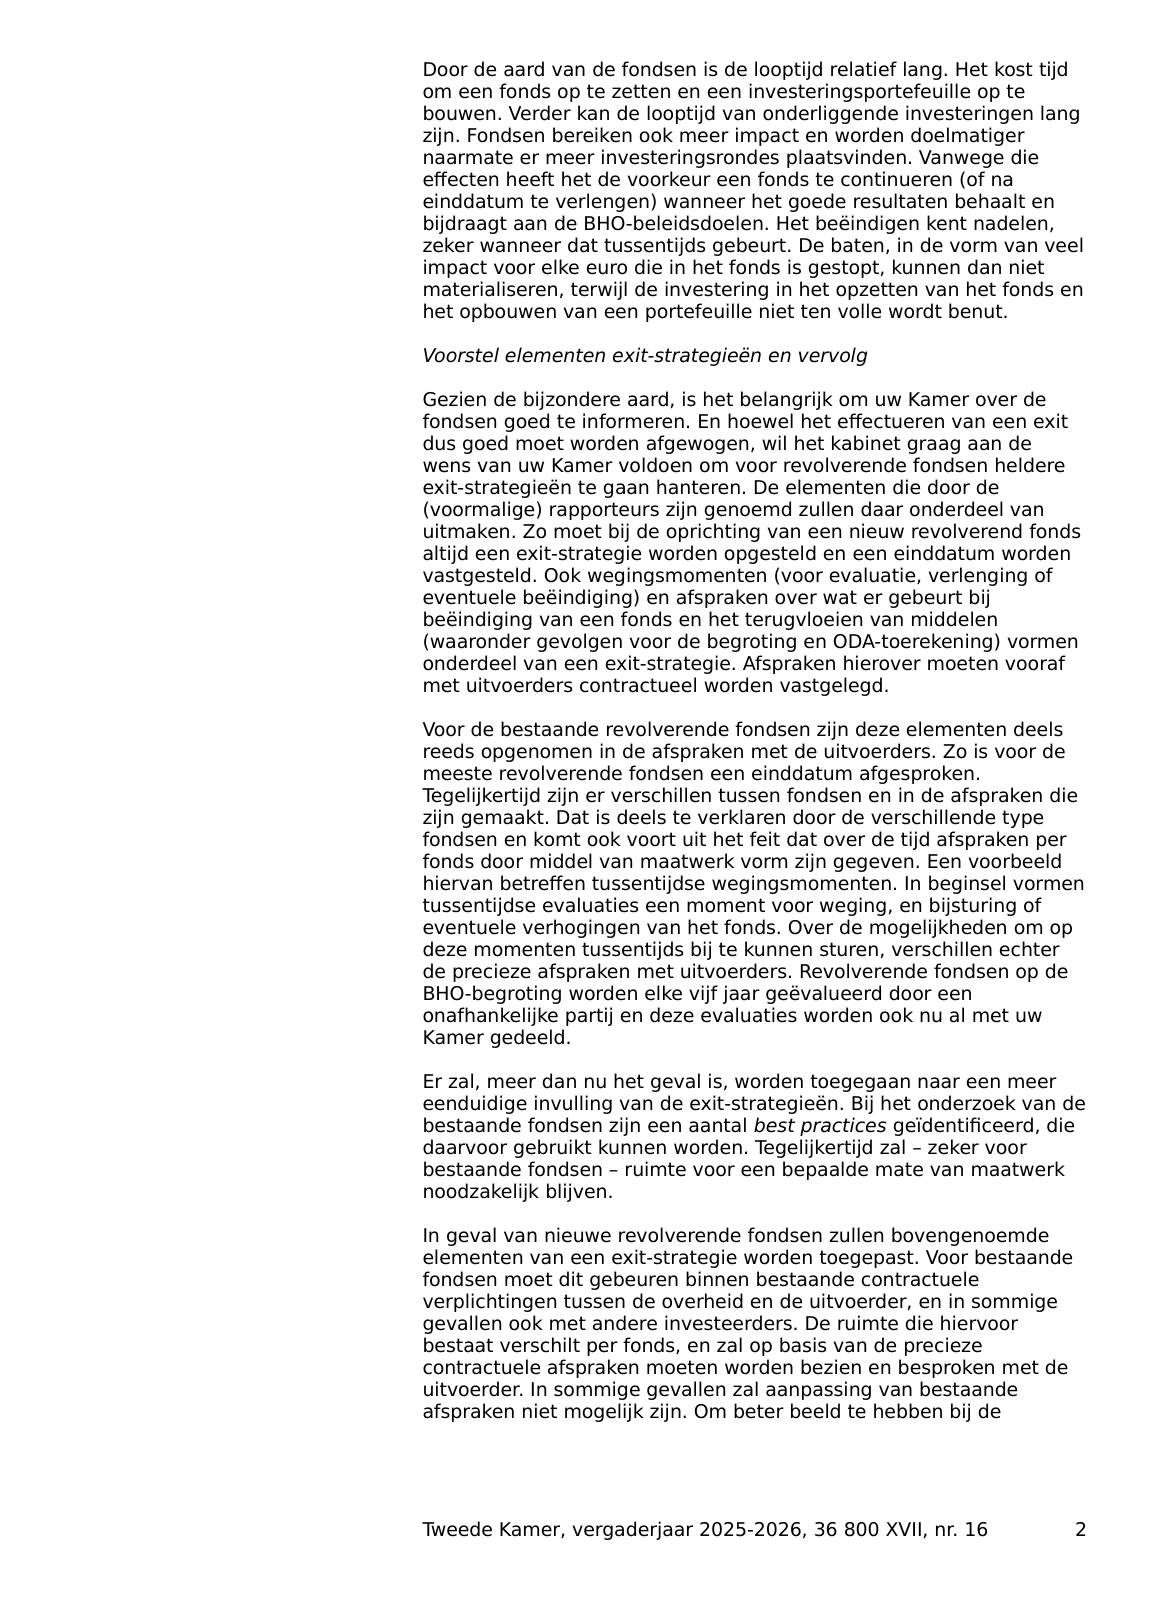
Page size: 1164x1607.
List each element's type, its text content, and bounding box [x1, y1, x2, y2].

text In geval van nieuwe revolverende fondsen zullen bovengenoemde elementen van een exit-strategie worden toegepast. Voor bestaande fondsen moet dit gebeuren binnen bestaande contractuele verplichtingen tussen de overheid en de uitvoerder, en in sommige gevallen ook met andere investeerders. De ruimte die hiervoor bestaat verschilt per fonds, en zal op basis van de precieze contractuele afspraken moeten worden bezien en besproken met de uitvoerder. In sommige gevallen zal aanpassing van bestaande afspraken niet mogelijk zijn. Om beter beeld te hebben bij de [422, 1225, 1087, 1423]
text Er zal, meer dan nu het geval is, worden toegegaan naar een meer eenduidige invulling van de exit-strategieën. Bij het onderzoek van de bestaande fondsen zijn een aantal best practices geïdentificeerd, die daarvoor gebruikt kunnen worden. Tegelijkertijd zal – zeker voor bestaande fondsen – ruimte voor een bepaalde mate van maatwerk noodzakelijk blijven. [422, 1071, 1087, 1203]
text Door de aard van de fondsen is de looptijd relatief lang. Het kost tijd om een fonds op te zetten en een investeringsportefeuille op te bouwen. Verder kan de looptijd van onderliggende investeringen lang zijn. Fondsen bereiken ook meer impact en worden doelmatiger naarmate er meer investeringsrondes plaatsvinden. Vanwege die effecten heeft het de voorkeur een fonds te continueren (of na einddatum te verlengen) wanneer het goede resultaten behaalt en bijdraagt aan de BHO-beleidsdoelen. Het beëindigen kent nadelen, zeker wanneer dat tussentijds gebeurt. De baten, in de vorm van veel impact voor elke euro die in het fonds is gestopt, kunnen dan niet materialiseren, terwijl de investering in het opzetten van het fonds en het opbouwen van een portefeuille niet ten volle wordt benut. [422, 59, 1087, 323]
subtitle Voorstel elementen exit-strategieën en vervolg [422, 345, 1087, 367]
text Voor de bestaande revolverende fondsen zijn deze elementen deels reeds opgenomen in de afspraken met de uitvoerders. Zo is voor de meeste revolverende fondsen een einddatum afgesproken. Tegelijkertijd zijn er verschillen tussen fondsen en in de afspraken die zijn gemaakt. Dat is deels te verklaren door de verschillende type fondsen en komt ook voort uit het feit dat over de tijd afspraken per fonds door middel van maatwerk vorm zijn gegeven. Een voorbeeld hiervan betreffen tussentijdse wegingsmomenten. In beginsel vormen tussentijdse evaluaties een moment voor weging, en bijsturing of eventuele verhogingen van het fonds. Over de mogelijkheden om op deze momenten tussentijds bij te kunnen sturen, verschillen echter de precieze afspraken met uitvoerders. Revolverende fondsen op de BHO-begroting worden elke vijf jaar geëvalueerd door een onafhankelijke partij en deze evaluaties worden ook nu al met uw Kamer gedeeld. [422, 719, 1087, 1049]
text Gezien de bijzondere aard, is het belangrijk om uw Kamer over de fondsen goed te informeren. En hoewel het effectueren van een exit dus goed moet worden afgewogen, wil het kabinet graag aan de wens van uw Kamer voldoen om voor revolverende fondsen heldere exit-strategieën te gaan hanteren. De elementen die door de (voormalige) rapporteurs zijn genoemd zullen daar onderdeel van uitmaken. Zo moet bij de oprichting van een nieuw revolverend fonds altijd een exit-strategie worden opgesteld en een einddatum worden vastgesteld. Ook wegingsmomenten (voor evaluatie, verlenging of eventuele beëindiging) en afspraken over wat er gebeurt bij beëindiging van een fonds en het terugvloeien van middelen (waaronder gevolgen voor de begroting en ODA-toerekening) vormen onderdeel van een exit-strategie. Afspraken hierover moeten vooraf met uitvoerders contractueel worden vastgelegd. [422, 389, 1087, 697]
